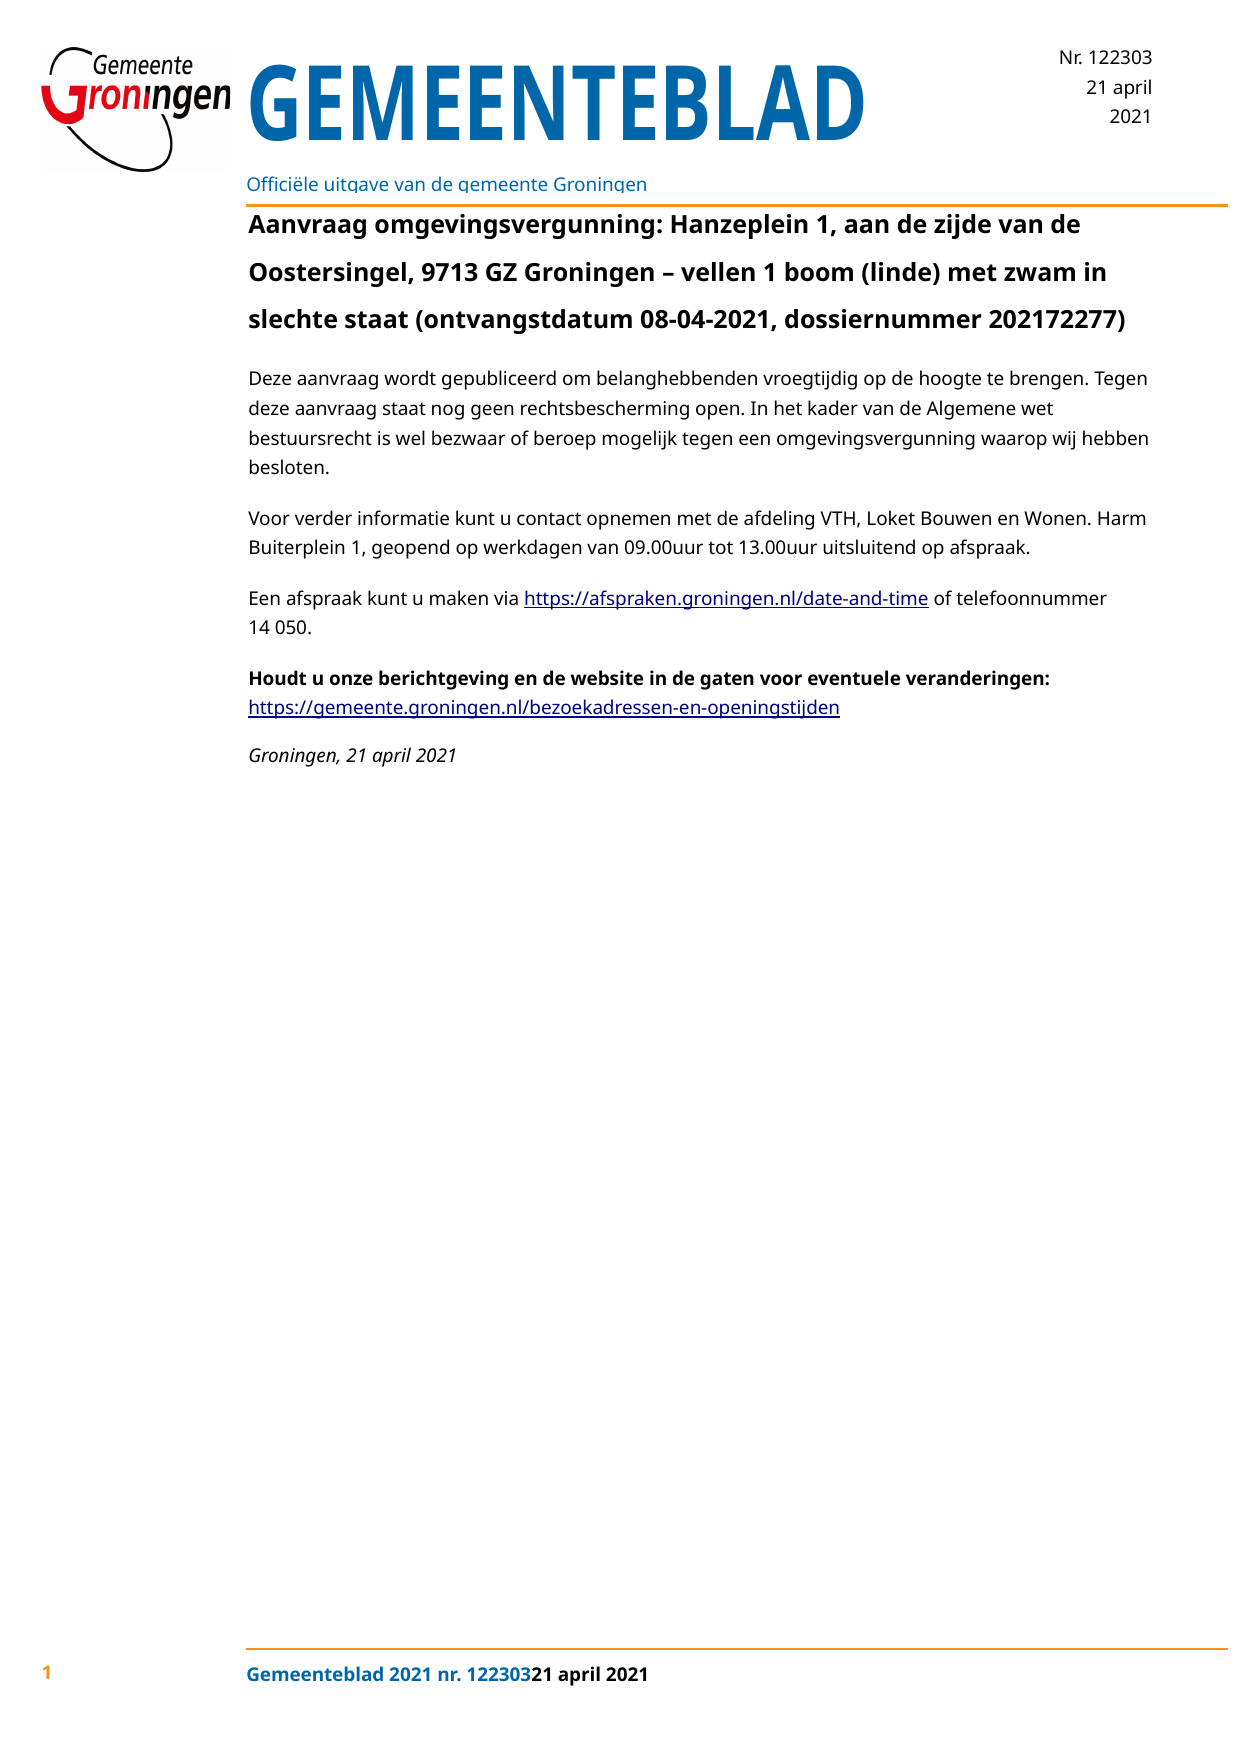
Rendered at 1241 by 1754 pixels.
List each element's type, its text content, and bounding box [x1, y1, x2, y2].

text Een afspraak kunt u maken via https://afspraken.groningen.nl/date-and-time of telefoonnummer 14 050. [248, 585, 1152, 640]
text Deze aanvraag wordt gepubliceerd om belanghebbenden vroegtijdig op de hoogte te brengen. Tegen deze aanvraag staat nog geen rechtsbescherming open. In het kader van de Algemene wet bestuursrecht is wel bezwaar of beroep mogelijk tegen een omgevingsvergunning waarop wij hebben besloten. [248, 366, 1152, 480]
text Groningen, 21 april 2021 [248, 742, 1152, 768]
text Houdt u onze berichtgeving en de website in de gaten voor eventuele veranderingen: https://gemeente.groningen.nl/bezoekadressen-en-openingstijden [248, 665, 1152, 720]
text Aanvraag omgevingsvergunning: Hanzeplein 1, aan de zijde van de Oostersingel, 9713 GZ Groningen – vellen 1 boom (linde) met zwam in slechte staat (ontvangstdatum 08-04-2021, dossiernummer 202172277) [248, 207, 1152, 336]
text Voor verder informatie kunt u contact opnemen met de afdeling VTH, Loket Bouwen en Wonen. Harm Buiterplein 1, geopend op werkdagen van 09.00uur tot 13.00uur uitsluitend op afspraak. [248, 505, 1152, 560]
picture [41, 47, 231, 172]
